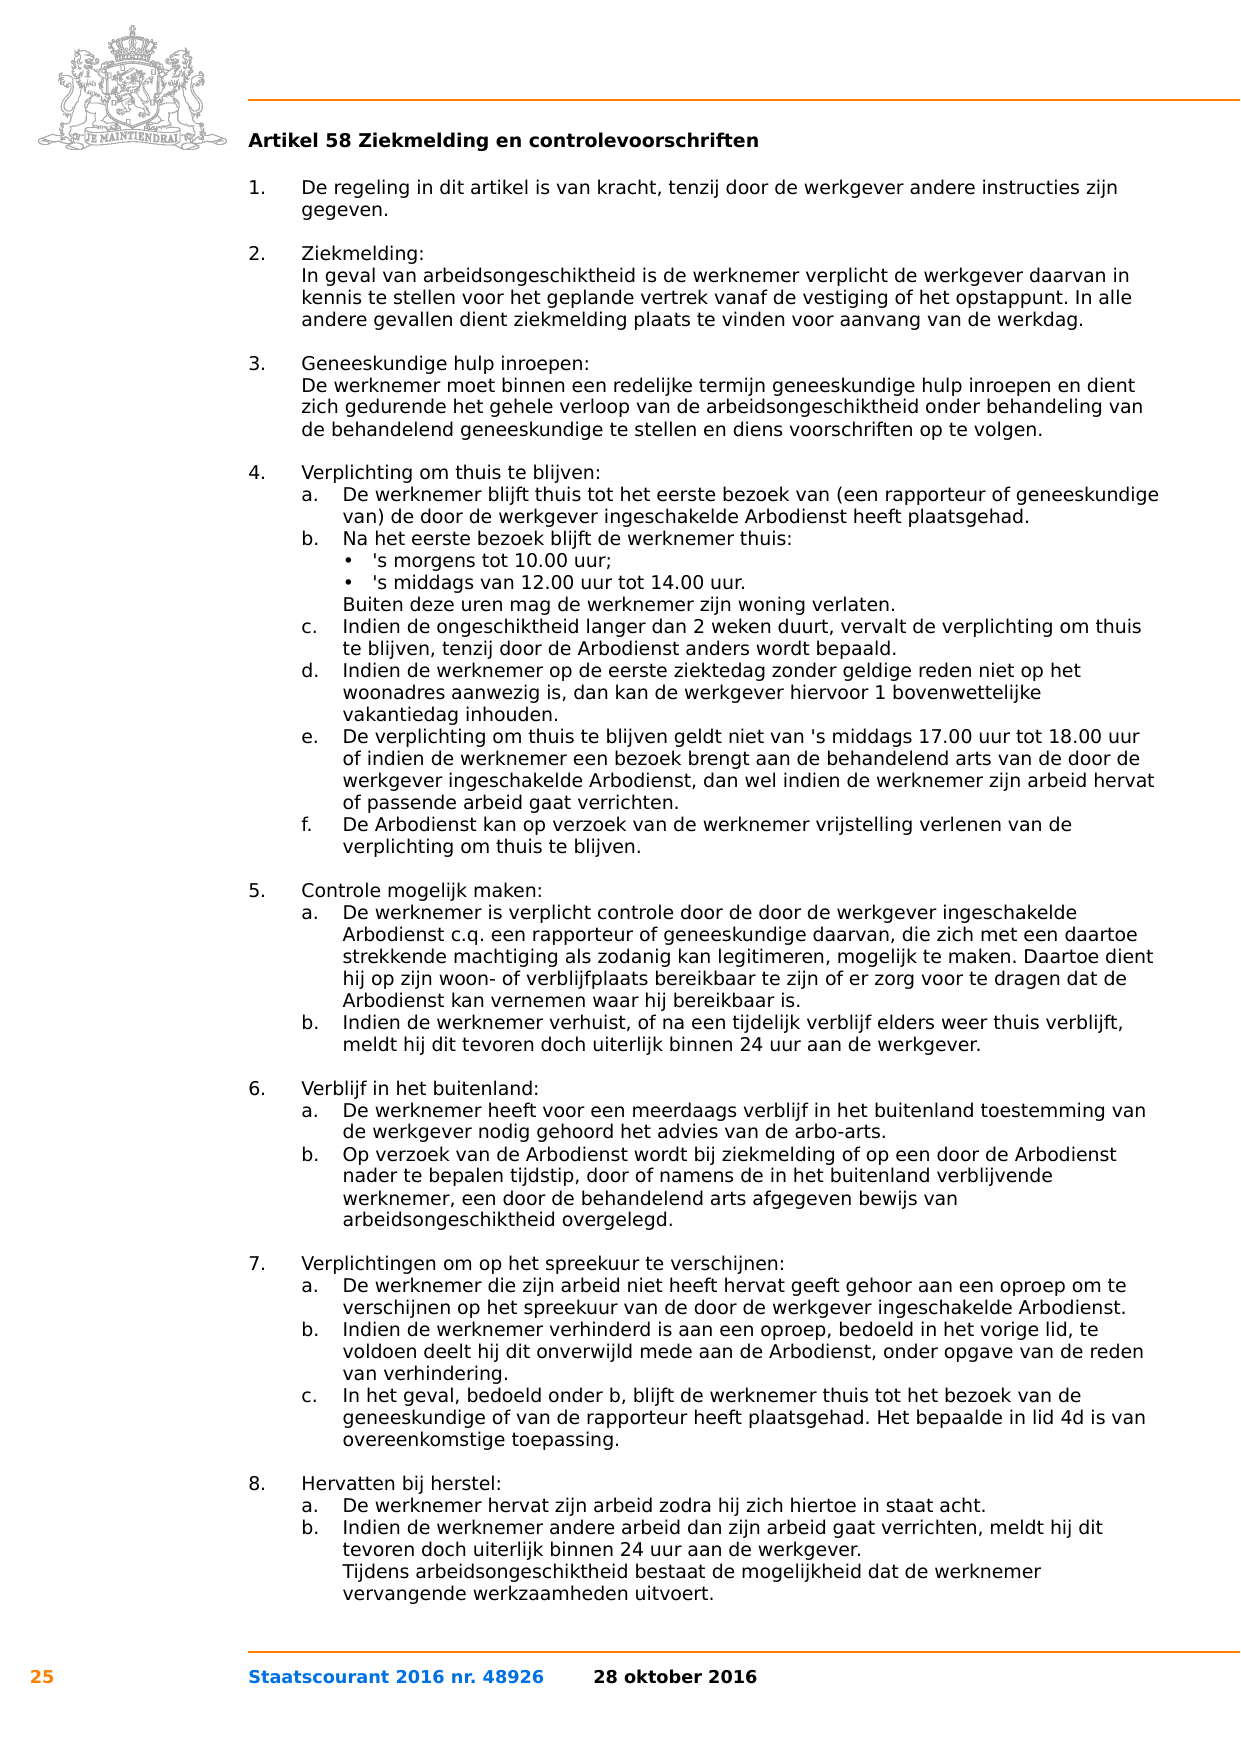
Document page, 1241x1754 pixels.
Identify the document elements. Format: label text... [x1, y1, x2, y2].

text a. De werknemer blijft thuis tot het eerste bezoek van (een rapporteur of geneeskundige van) de door de werkgever ingeschakelde Arbodienst heeft plaatsgehad. [301, 484, 1163, 528]
text b. Indien de werknemer verhinderd is aan een oproep, bedoeld in het vorige lid, te voldoen deelt hij dit onverwijld mede aan de Arbodienst, onder opgave van de reden van verhindering. [301, 1319, 1163, 1385]
text c. In het geval, bedoeld onder b, blijft de werknemer thuis tot het bezoek van de geneeskundige of van de rapporteur heeft plaatsgehad. Het bepaalde in lid 4d is van overeenkomstige toepassing. [301, 1385, 1163, 1451]
text De werknemer moet binnen een redelijke termijn geneeskundige hulp inroepen en dient zich gedurende het gehele verloop van de arbeidsongeschiktheid onder behandeling van de behandelend geneeskundige te stellen en diens voorschriften op te volgen. [301, 374, 1163, 440]
text b. Op verzoek van de Arbodienst wordt bij ziekmelding of op een door de Arbodienst nader te bepalen tijdstip, door of namens de in het buitenland verblijvende werknemer, een door de behandelend arts afgegeven bewijs van arbeidsongeschiktheid overgelegd. [301, 1143, 1163, 1231]
text 7. Verplichtingen om op het spreekuur te verschijnen: [248, 1253, 1163, 1275]
picture [38, 25, 227, 150]
text 6. Verblijf in het buitenland: [248, 1077, 1163, 1099]
text a. De werknemer hervat zijn arbeid zodra hij zich hiertoe in staat acht. [301, 1495, 1163, 1517]
text 8. Hervatten bij herstel: [248, 1473, 1163, 1495]
text Buiten deze uren mag de werknemer zijn woning verlaten. [342, 594, 1163, 616]
text Tijdens arbeidsongeschiktheid bestaat de mogelijkheid dat de werknemer vervangende werkzaamheden uitvoert. [342, 1561, 1163, 1605]
text e. De verplichting om thuis te blijven geldt niet van 's middags 17.00 uur tot 18.00 uur of indien de werknemer een bezoek brengt aan de behandelend arts van de door de werkgever ingeschakelde Arbodienst, dan wel indien de werknemer zijn arbeid hervat of passende arbeid gaat verrichten. [301, 726, 1163, 814]
text In geval van arbeidsongeschiktheid is de werknemer verplicht de werkgever daarvan in kennis te stellen voor het geplande vertrek vanaf de vestiging of het opstappunt. In alle andere gevallen dient ziekmelding plaats te vinden voor aanvang van de werkdag. [301, 265, 1163, 331]
text f. De Arbodienst kan op verzoek van de werknemer vrijstelling verlenen van de verplichting om thuis te blijven. [301, 814, 1163, 858]
text • 's middags van 12.00 uur tot 14.00 uur. [343, 572, 1163, 594]
text b. Na het eerste bezoek blijft de werknemer thuis: [301, 528, 1163, 550]
text b. Indien de werknemer verhuist, of na een tijdelijk verblijf elders weer thuis verblijft, meldt hij dit tevoren doch uiterlijk binnen 24 uur aan de werkgever. [301, 1012, 1163, 1056]
text 3. Geneeskundige hulp inroepen: [248, 352, 1163, 374]
text 4. Verplichting om thuis te blijven: [248, 462, 1163, 484]
text 1. De regeling in dit artikel is van kracht, tenzij door de werkgever andere instructies zijn gegeven. [248, 177, 1163, 221]
text a. De werknemer heeft voor een meerdaags verblijf in het buitenland toestemming van de werkgever nodig gehoord het advies van de arbo-arts. [301, 1099, 1163, 1143]
text a. De werknemer die zijn arbeid niet heeft hervat geeft gehoor aan een oproep om te verschijnen op het spreekuur van de door de werkgever ingeschakelde Arbodienst. [301, 1275, 1163, 1319]
text 2. Ziekmelding: [248, 243, 1163, 265]
subtitle Artikel 58 Ziekmelding en controlevoorschriften [248, 130, 1163, 152]
text 5. Controle mogelijk maken: [248, 880, 1163, 902]
text c. Indien de ongeschiktheid langer dan 2 weken duurt, vervalt de verplichting om thuis te blijven, tenzij door de Arbodienst anders wordt bepaald. [301, 616, 1163, 660]
text b. Indien de werknemer andere arbeid dan zijn arbeid gaat verrichten, meldt hij dit tevoren doch uiterlijk binnen 24 uur aan de werkgever. [301, 1517, 1163, 1561]
text • 's morgens tot 10.00 uur; [343, 550, 1163, 572]
text d. Indien de werknemer op de eerste ziektedag zonder geldige reden niet op het woonadres aanwezig is, dan kan de werkgever hiervoor 1 bovenwettelijke vakantiedag inhouden. [301, 660, 1163, 726]
text a. De werknemer is verplicht controle door de door de werkgever ingeschakelde Arbodienst c.q. een rapporteur of geneeskundige daarvan, die zich met een daartoe strekkende machtiging als zodanig kan legitimeren, mogelijk te maken. Daartoe dient hij op zijn woon- of verblijfplaats bereikbaar te zijn of er zorg voor te dragen dat de Arbodienst kan vernemen waar hij bereikbaar is. [301, 902, 1163, 1012]
